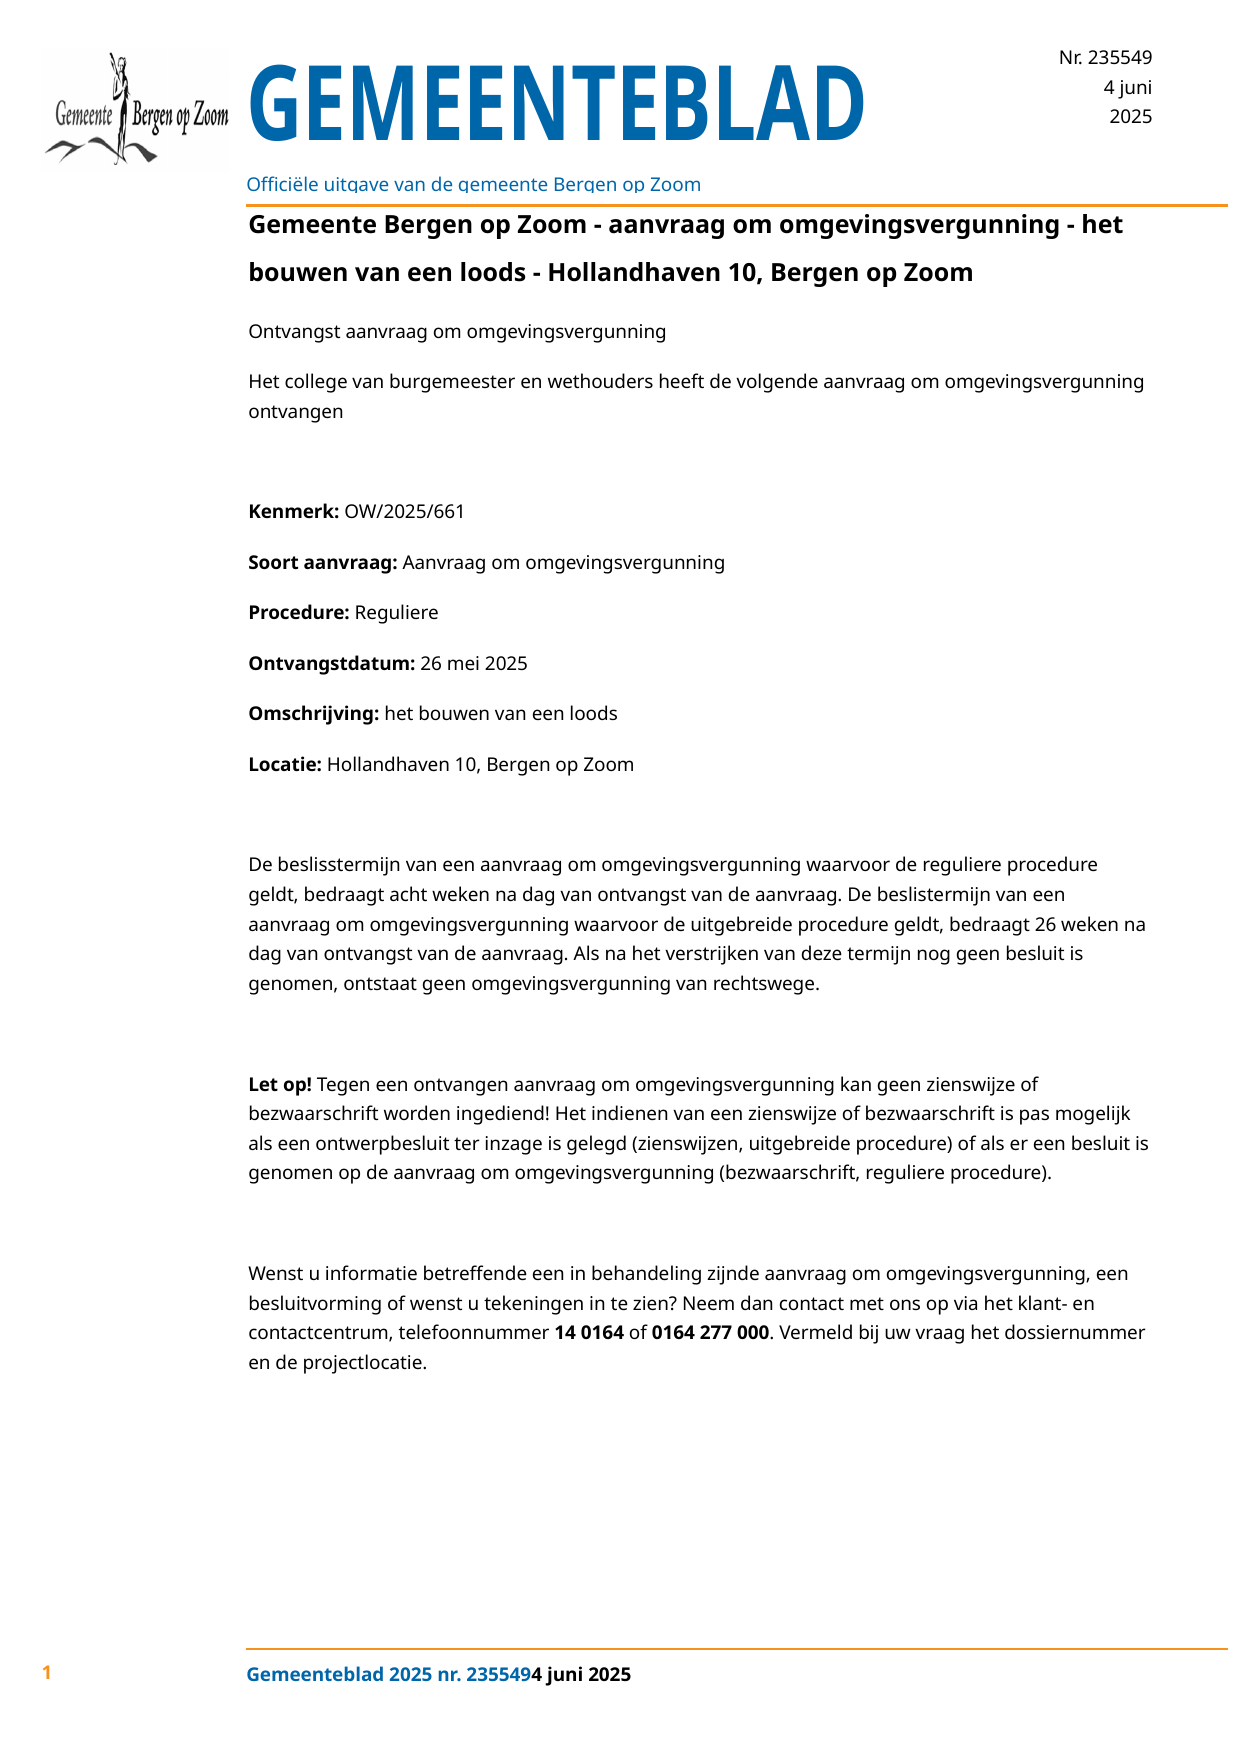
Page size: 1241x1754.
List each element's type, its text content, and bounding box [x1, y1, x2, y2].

text Soort aanvraag: Aanvraag om omgevingsvergunning [248, 549, 1152, 575]
text De beslisstermijn van een aanvraag om omgevingsvergunning waarvoor de reguliere procedure geldt, bedraagt acht weken na dag van ontvangst van de aanvraag. De beslistermijn van een aanvraag om omgevingsvergunning waarvoor de uitgebreide procedure geldt, bedraagt 26 weken na dag van ontvangst van de aanvraag. Als na het verstrijken van deze termijn nog geen besluit is genomen, ontstaat geen omgevingsvergunning van rechtswege. [248, 852, 1152, 996]
text Kenmerk: OW/2025/661 [248, 499, 1152, 524]
text Omschrijving: het bouwen van een loods [248, 700, 1152, 726]
text Gemeente Bergen op Zoom - aanvraag om omgevingsvergunning - het bouwen van een loods - Hollandhaven 10, Bergen op Zoom [248, 207, 1152, 288]
text Locatie: Hollandhaven 10, Bergen op Zoom [248, 751, 1152, 777]
text Wenst u informatie betreffende een in behandeling zijnde aanvraag om omgevingsvergunning, een besluitvorming of wenst u tekeningen in te zien? Neem dan contact met ons op via het klant- en contactcentrum, telefoonnummer 14 0164 of 0164 277 000. Vermeld bij uw vraag het dossiernummer en de projectlocatie. [248, 1260, 1152, 1375]
text Het college van burgemeester en wethouders heeft de volgende aanvraag om omgevingsvergunning ontvangen [248, 368, 1152, 424]
text Ontvangstdatum: 26 mei 2025 [248, 650, 1152, 676]
picture [41, 47, 231, 172]
text Ontvangst aanvraag om omgevingsvergunning [248, 318, 1152, 344]
text Procedure: Reguliere [248, 599, 1152, 625]
text Let op! Tegen een ontvangen aanvraag om omgevingsvergunning kan geen zienswijze of bezwaarschrift worden ingediend! Het indienen van een zienswijze of bezwaarschrift is pas mogelijk als een ontwerpbesluit ter inzage is gelegd (zienswijzen, uitgebreide procedure) of als er een besluit is genomen op de aanvraag om omgevingsvergunning (bezwaarschrift, reguliere procedure). [248, 1071, 1152, 1185]
